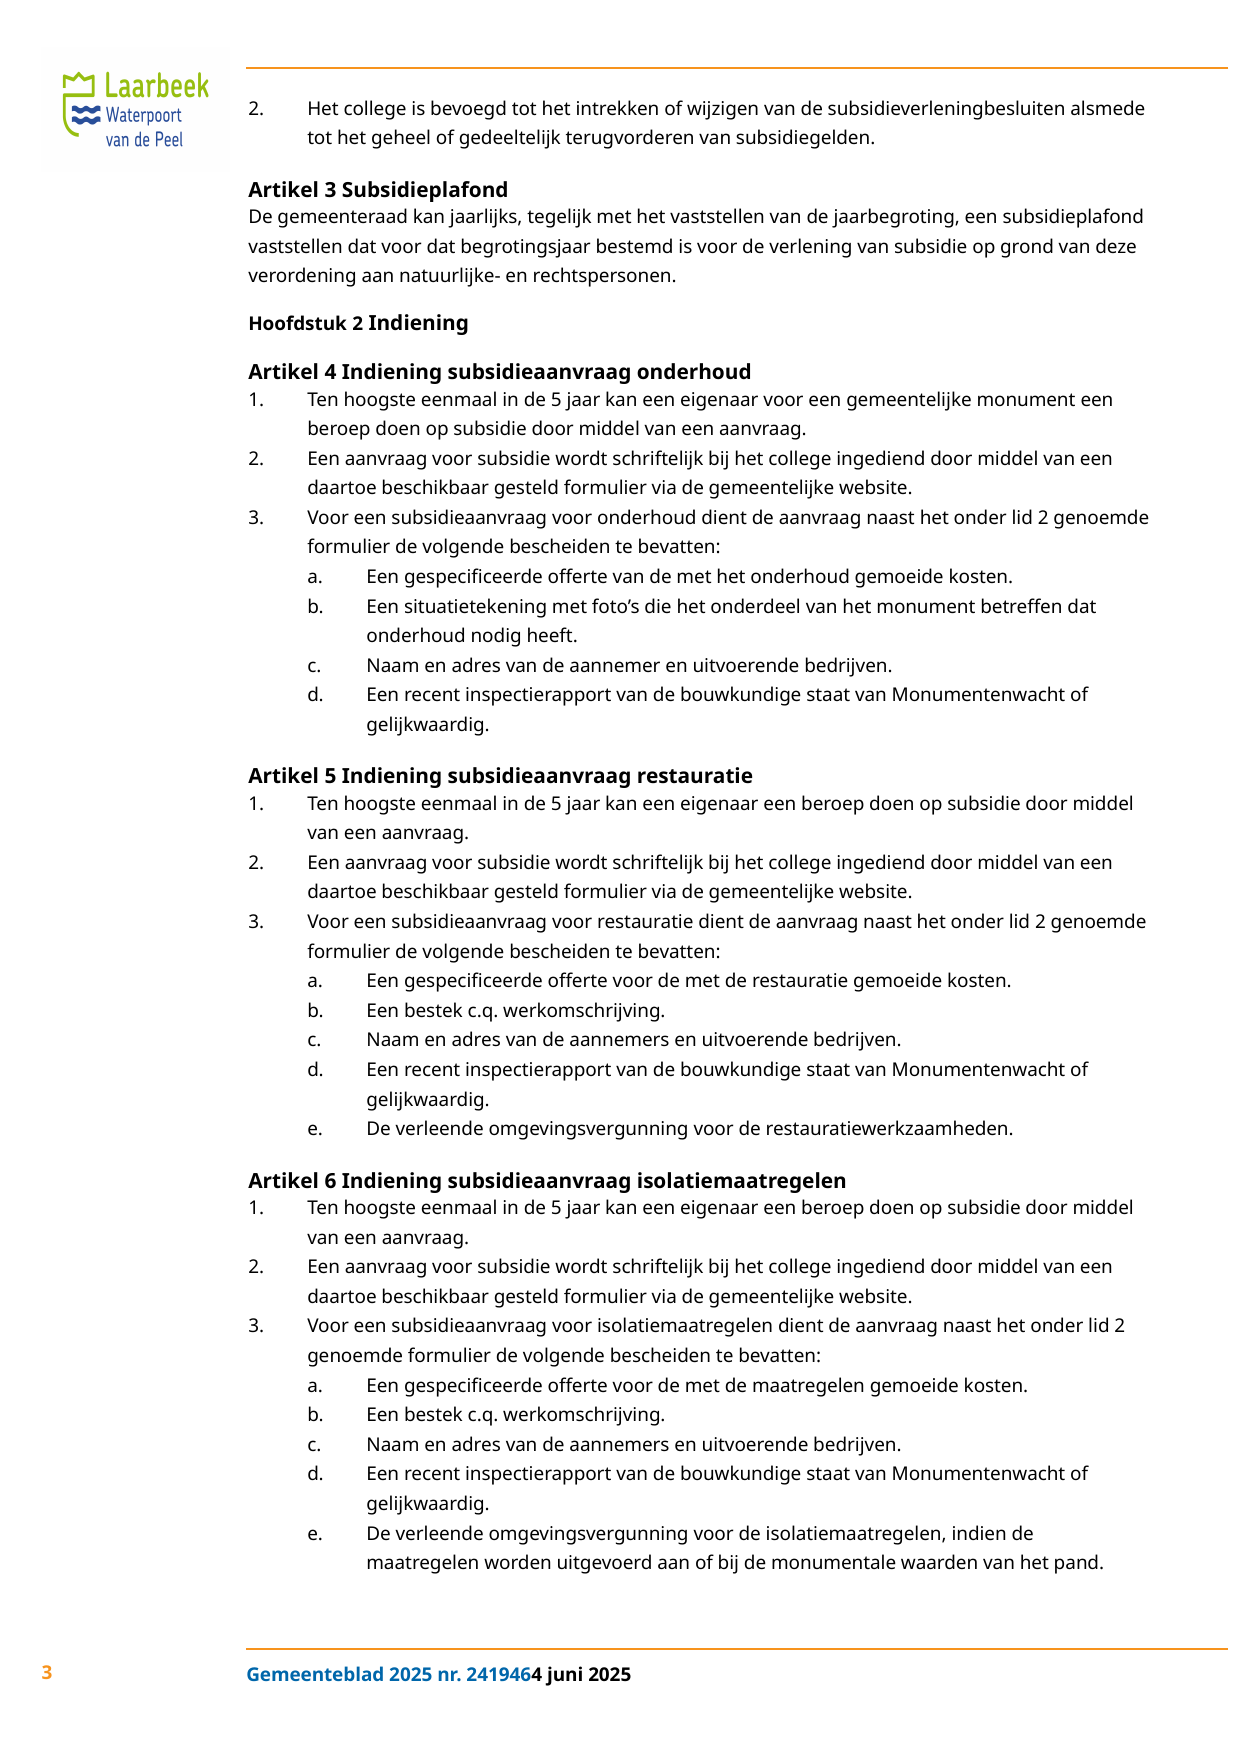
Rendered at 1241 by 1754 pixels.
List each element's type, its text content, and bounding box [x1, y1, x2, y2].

list Een recent inspectierapport van de bouwkundige staat van Monumentenwacht of gelijkwaardig. [307, 1056, 1152, 1112]
list Voor een subsidieaanvraag voor isolatiemaatregelen dient de aanvraag naast het onder lid 2 genoemde formulier de volgende bescheiden te bevatten: [248, 1313, 1152, 1368]
list Ten hoogste eenmaal in de 5 jaar kan een eigenaar voor een gemeentelijke monument een beroep doen op subsidie door middel van een aanvraag. [248, 386, 1152, 441]
list Naam en adres van de aannemers en uitvoerende bedrijven. [307, 1027, 1152, 1052]
list Een gespecificeerde offerte voor de met de restauratie gemoeide kosten. [307, 967, 1152, 993]
list Een recent inspectierapport van de bouwkundige staat van Monumentenwacht of gelijkwaardig. [307, 682, 1152, 737]
text Artikel 4 Indiening subsidieaanvraag onderhoud [248, 357, 1152, 386]
text De gemeenteraad kan jaarlijks, tegelijk met het vaststellen van de jaarbegroting, een subsidieplafond vaststellen dat voor dat begrotingsjaar bestemd is voor de verlening van subsidie op grond van deze verordening aan natuurlijke- en rechtspersonen. [248, 203, 1152, 288]
list Ten hoogste eenmaal in de 5 jaar kan een eigenaar een beroep doen op subsidie door middel van een aanvraag. [248, 1194, 1152, 1249]
list De verleende omgevingsvergunning voor de restauratiewerkzaamheden. [307, 1115, 1152, 1141]
picture [41, 47, 231, 172]
list Een situatietekening met foto’s die het onderdeel van het monument betreffen dat onderhoud nodig heeft. [307, 593, 1152, 648]
list Een recent inspectierapport van de bouwkundige staat van Monumentenwacht of gelijkwaardig. [307, 1461, 1152, 1516]
text Artikel 6 Indiening subsidieaanvraag isolatiemaatregelen [248, 1166, 1152, 1194]
list Voor een subsidieaanvraag voor restauratie dient de aanvraag naast het onder lid 2 genoemde formulier de volgende bescheiden te bevatten: [248, 908, 1152, 964]
list Het college is bevoegd tot het intrekken of wijzigen van de subsidieverleningbesluiten alsmede tot het geheel of gedeeltelijk terugvorderen van subsidiegelden. [248, 95, 1152, 150]
list Een bestek c.q. werkomschrijving. [307, 997, 1152, 1023]
list Een aanvraag voor subsidie wordt schriftelijk bij het college ingediend door middel van een daartoe beschikbaar gesteld formulier via de gemeentelijke website. [248, 445, 1152, 500]
text Artikel 5 Indiening subsidieaanvraag restauratie [248, 762, 1152, 790]
list Een gespecificeerde offerte voor de met de maatregelen gemoeide kosten. [307, 1372, 1152, 1397]
list De verleende omgevingsvergunning voor de isolatiemaatregelen, indien de maatregelen worden uitgevoerd aan of bij de monumentale waarden van het pand. [307, 1520, 1152, 1575]
text Hoofdstuk 2 Indiening [248, 308, 1152, 336]
list Ten hoogste eenmaal in de 5 jaar kan een eigenaar een beroep doen op subsidie door middel van een aanvraag. [248, 790, 1152, 845]
list Een gespecificeerde offerte van de met het onderhoud gemoeide kosten. [307, 563, 1152, 589]
text Artikel 3 Subsidieplafond [248, 175, 1152, 203]
list Naam en adres van de aannemers en uitvoerende bedrijven. [307, 1431, 1152, 1457]
list Voor een subsidieaanvraag voor onderhoud dient de aanvraag naast het onder lid 2 genoemde formulier de volgende bescheiden te bevatten: [248, 504, 1152, 559]
list Een aanvraag voor subsidie wordt schriftelijk bij het college ingediend door middel van een daartoe beschikbaar gesteld formulier via de gemeentelijke website. [248, 1253, 1152, 1309]
list Een bestek c.q. werkomschrijving. [307, 1401, 1152, 1427]
list Naam en adres van de aannemer en uitvoerende bedrijven. [307, 652, 1152, 678]
list Een aanvraag voor subsidie wordt schriftelijk bij het college ingediend door middel van een daartoe beschikbaar gesteld formulier via de gemeentelijke website. [248, 849, 1152, 904]
